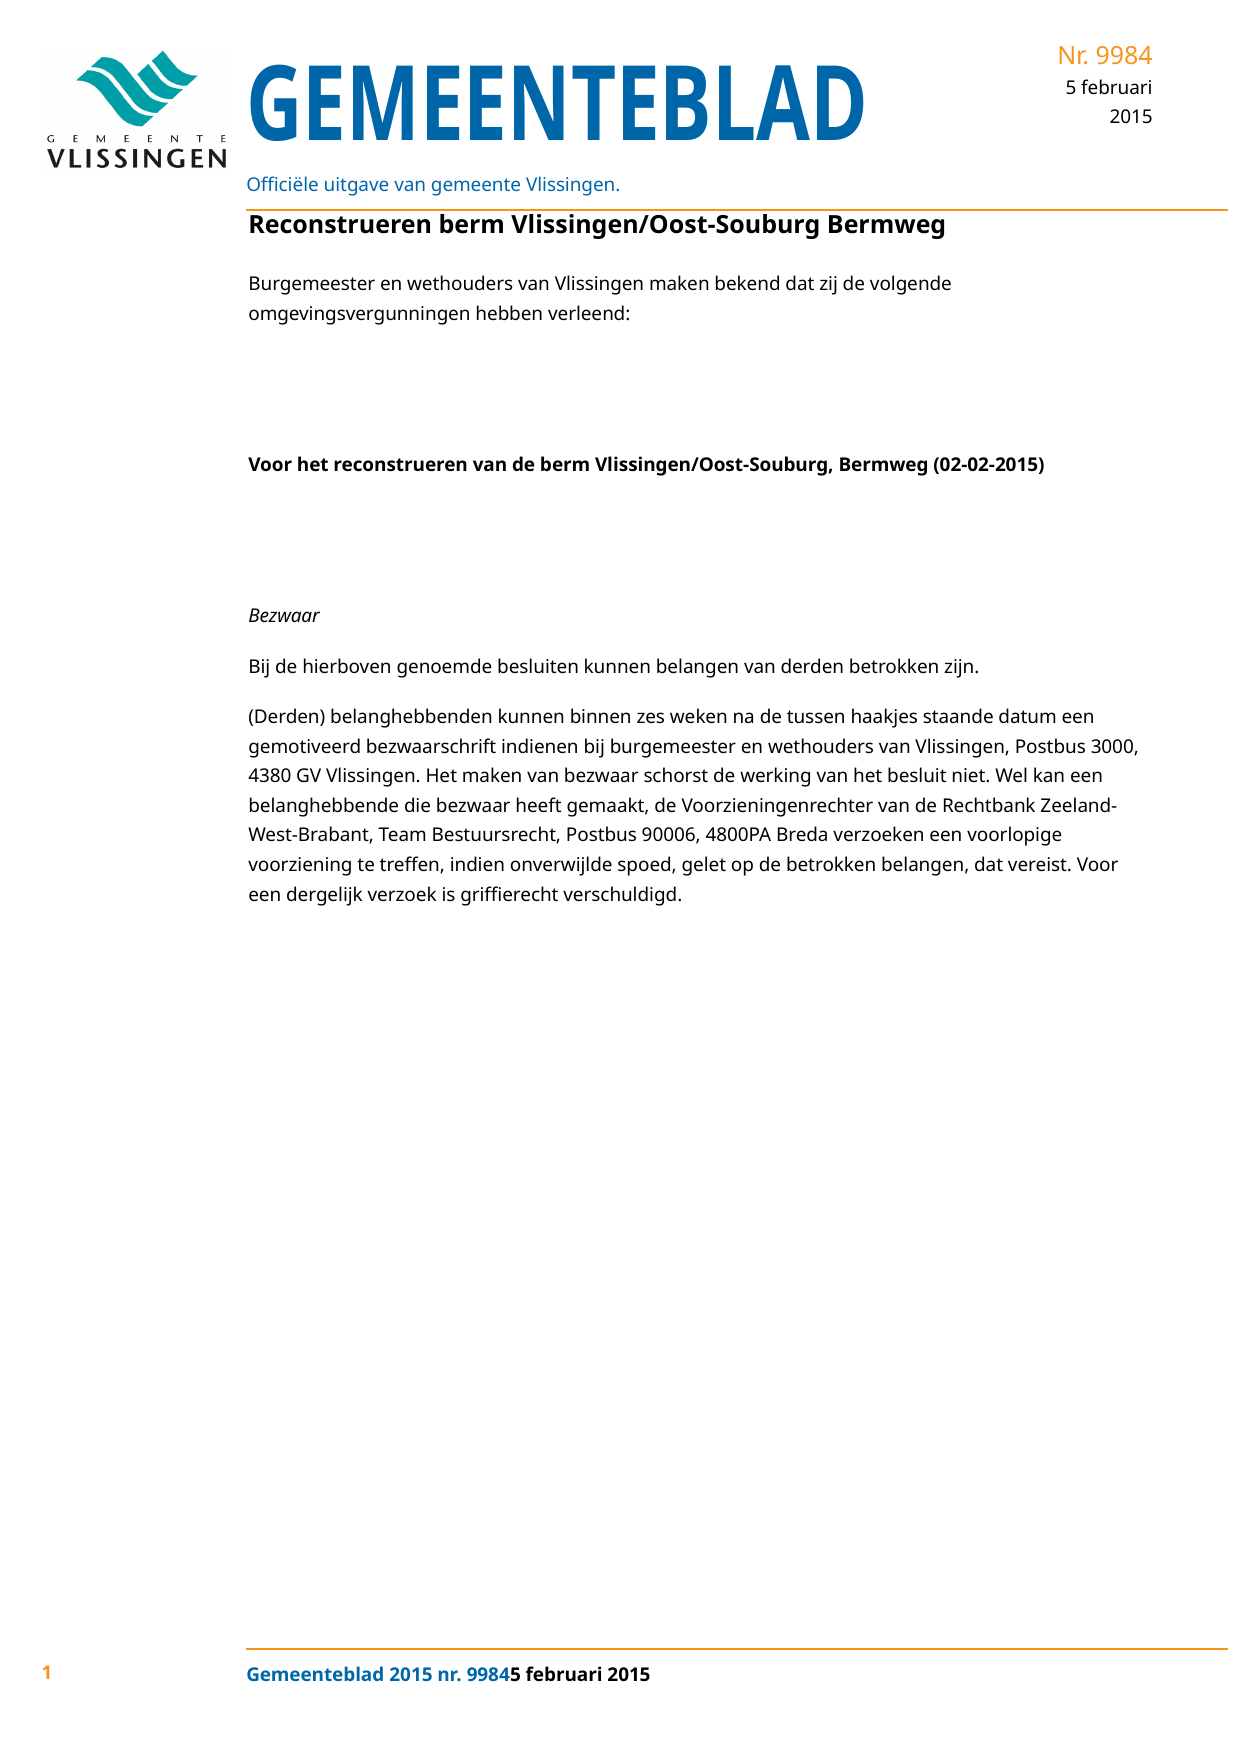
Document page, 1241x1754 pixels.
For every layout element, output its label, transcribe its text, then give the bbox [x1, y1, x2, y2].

text Bezwaar [248, 602, 1152, 628]
text Reconstrueren berm Vlissingen/Oost-Souburg Bermweg [248, 211, 1152, 241]
text Bij de hierboven genoemde besluiten kunnen belangen van derden betrokken zijn. [248, 653, 1152, 678]
text (Derden) belanghebbenden kunnen binnen zes weken na de tussen haakjes staande datum een gemotiveerd bezwaarschrift indienen bij burgemeester en wethouders van Vlissingen, Postbus 3000, 4380 GV Vlissingen. Het maken van bezwaar schorst de werking van het besluit niet. Wel kan een belanghebbende die bezwaar heeft gemaakt, de Voorzieningenrechter van de Rechtbank Zeeland-West-Brabant, Team Bestuursrecht, Postbus 90006, 4800PA Breda verzoeken een voorlopige voorziening te treffen, indien onverwijlde spoed, gelet op de betrokken belangen, dat vereist. Voor een dergelijk verzoek is griffierecht verschuldigd. [248, 703, 1152, 906]
text Burgemeester en wethouders van Vlissingen maken bekend dat zij de volgende omgevingsvergunningen hebben verleend: [248, 270, 1152, 326]
picture [41, 47, 231, 172]
text Voor het reconstrueren van de berm Vlissingen/Oost-Souburg, Bermweg (02-02-2015) [248, 451, 1152, 477]
